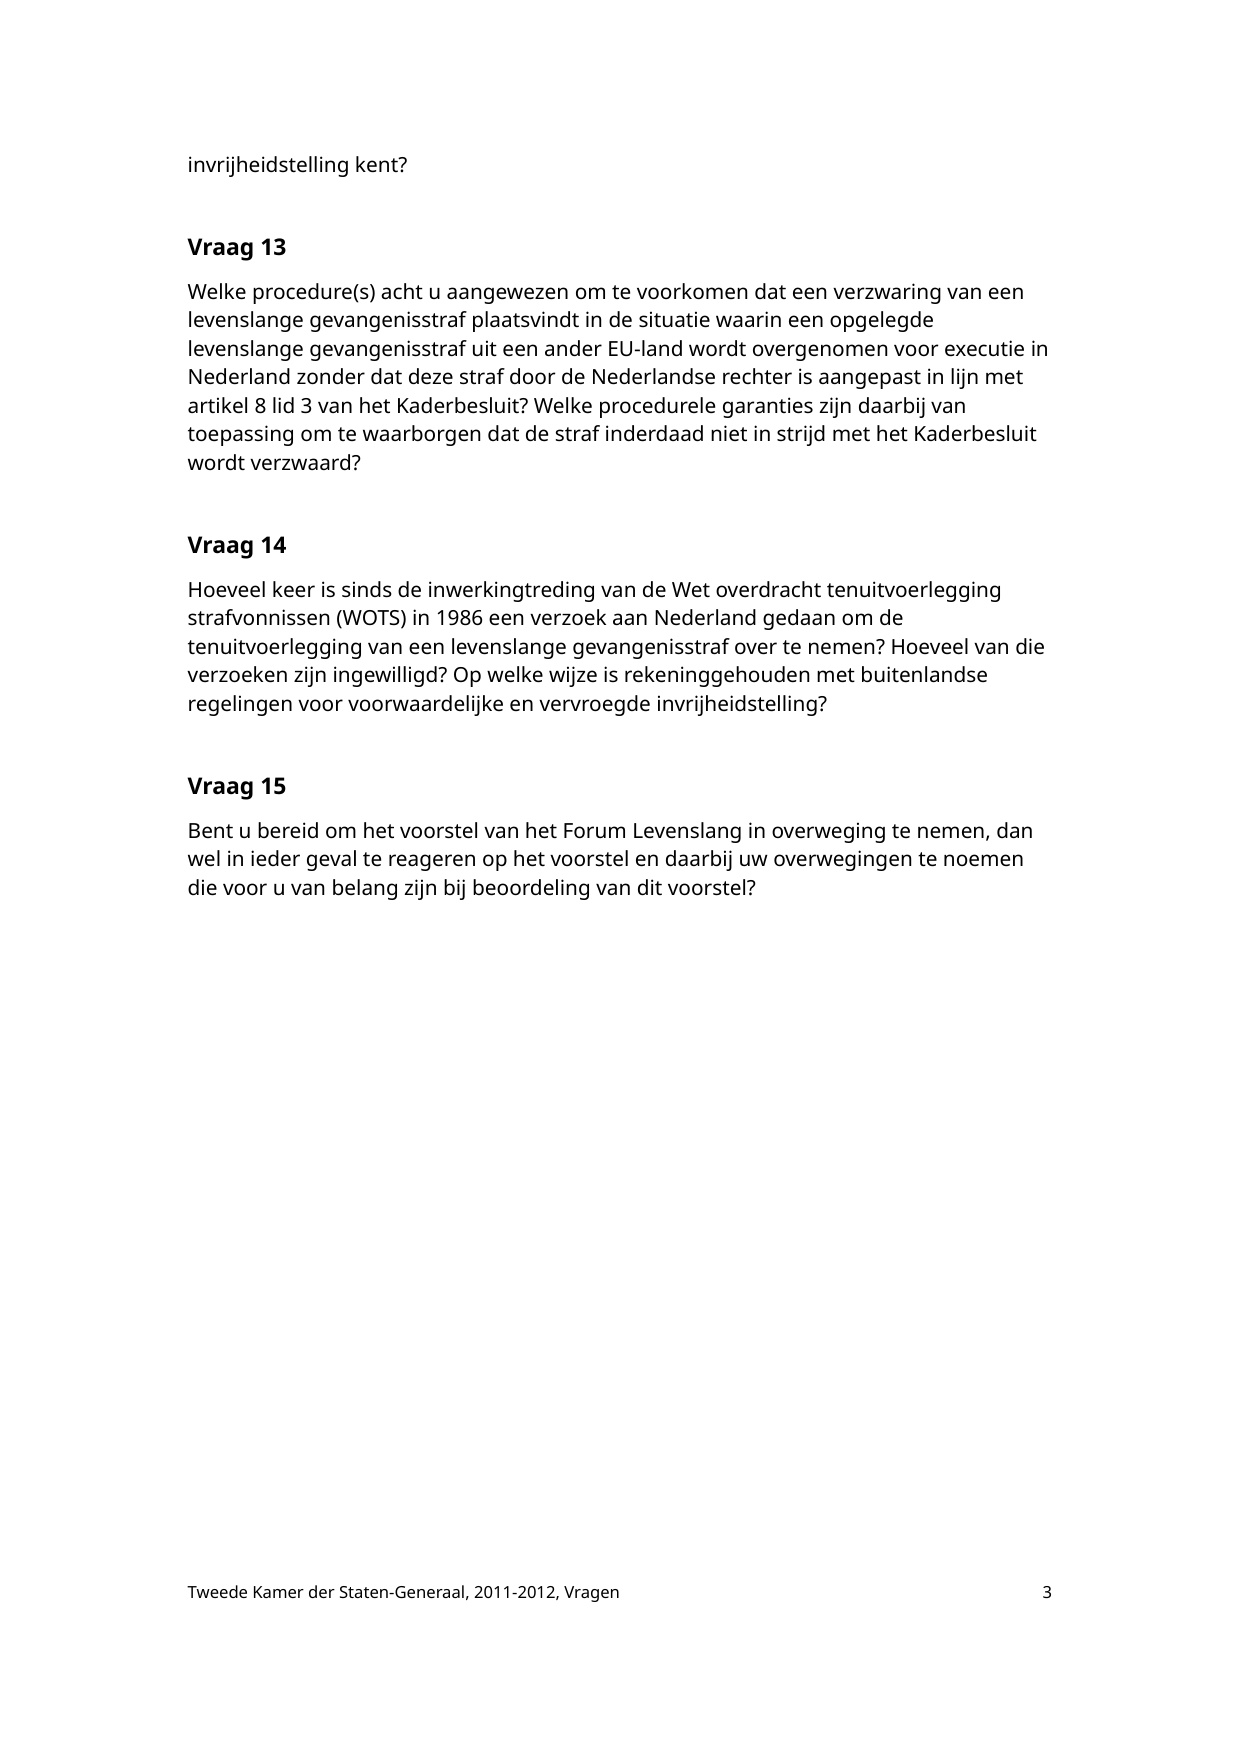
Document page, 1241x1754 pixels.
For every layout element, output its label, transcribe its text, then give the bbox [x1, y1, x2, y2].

text Hoeveel keer is sinds de inwerkingtreding van de Wet overdracht tenuitvoerlegging strafvonnissen (WOTS) in 1986 een verzoek aan Nederland gedaan om de tenuitvoerlegging van een levenslange gevangenisstraf over te nemen? Hoeveel van die verzoeken zijn ingewilligd? Op welke wijze is rekeninggehouden met buitenlandse regelingen voor voorwaardelijke en vervroegde invrijheidstelling? [187, 575, 1053, 717]
subtitle Vraag 13 [187, 231, 1053, 262]
subtitle Vraag 14 [187, 529, 1053, 560]
text invrijheidstelling kent? [187, 150, 1053, 178]
text Welke procedure(s) acht u aangewezen om te voorkomen dat een verzwaring van een levenslange gevangenisstraf plaatsvindt in de situatie waarin een opgelegde levenslange gevangenisstraf uit een ander EU-land wordt overgenomen voor executie in Nederland zonder dat deze straf door de Nederlandse rechter is aangepast in lijn met artikel 8 lid 3 van het Kaderbesluit? Welke procedurele garanties zijn daarbij van toepassing om te waarborgen dat de straf inderdaad niet in strijd met het Kaderbesluit wordt verzwaard? [187, 277, 1053, 476]
text Bent u bereid om het voorstel van het Forum Levenslang in overweging te nemen, dan wel in ieder geval te reageren op het voorstel en daarbij uw overwegingen te noemen die voor u van belang zijn bij beoordeling van dit voorstel? [187, 816, 1053, 901]
subtitle Vraag 15 [187, 770, 1053, 801]
